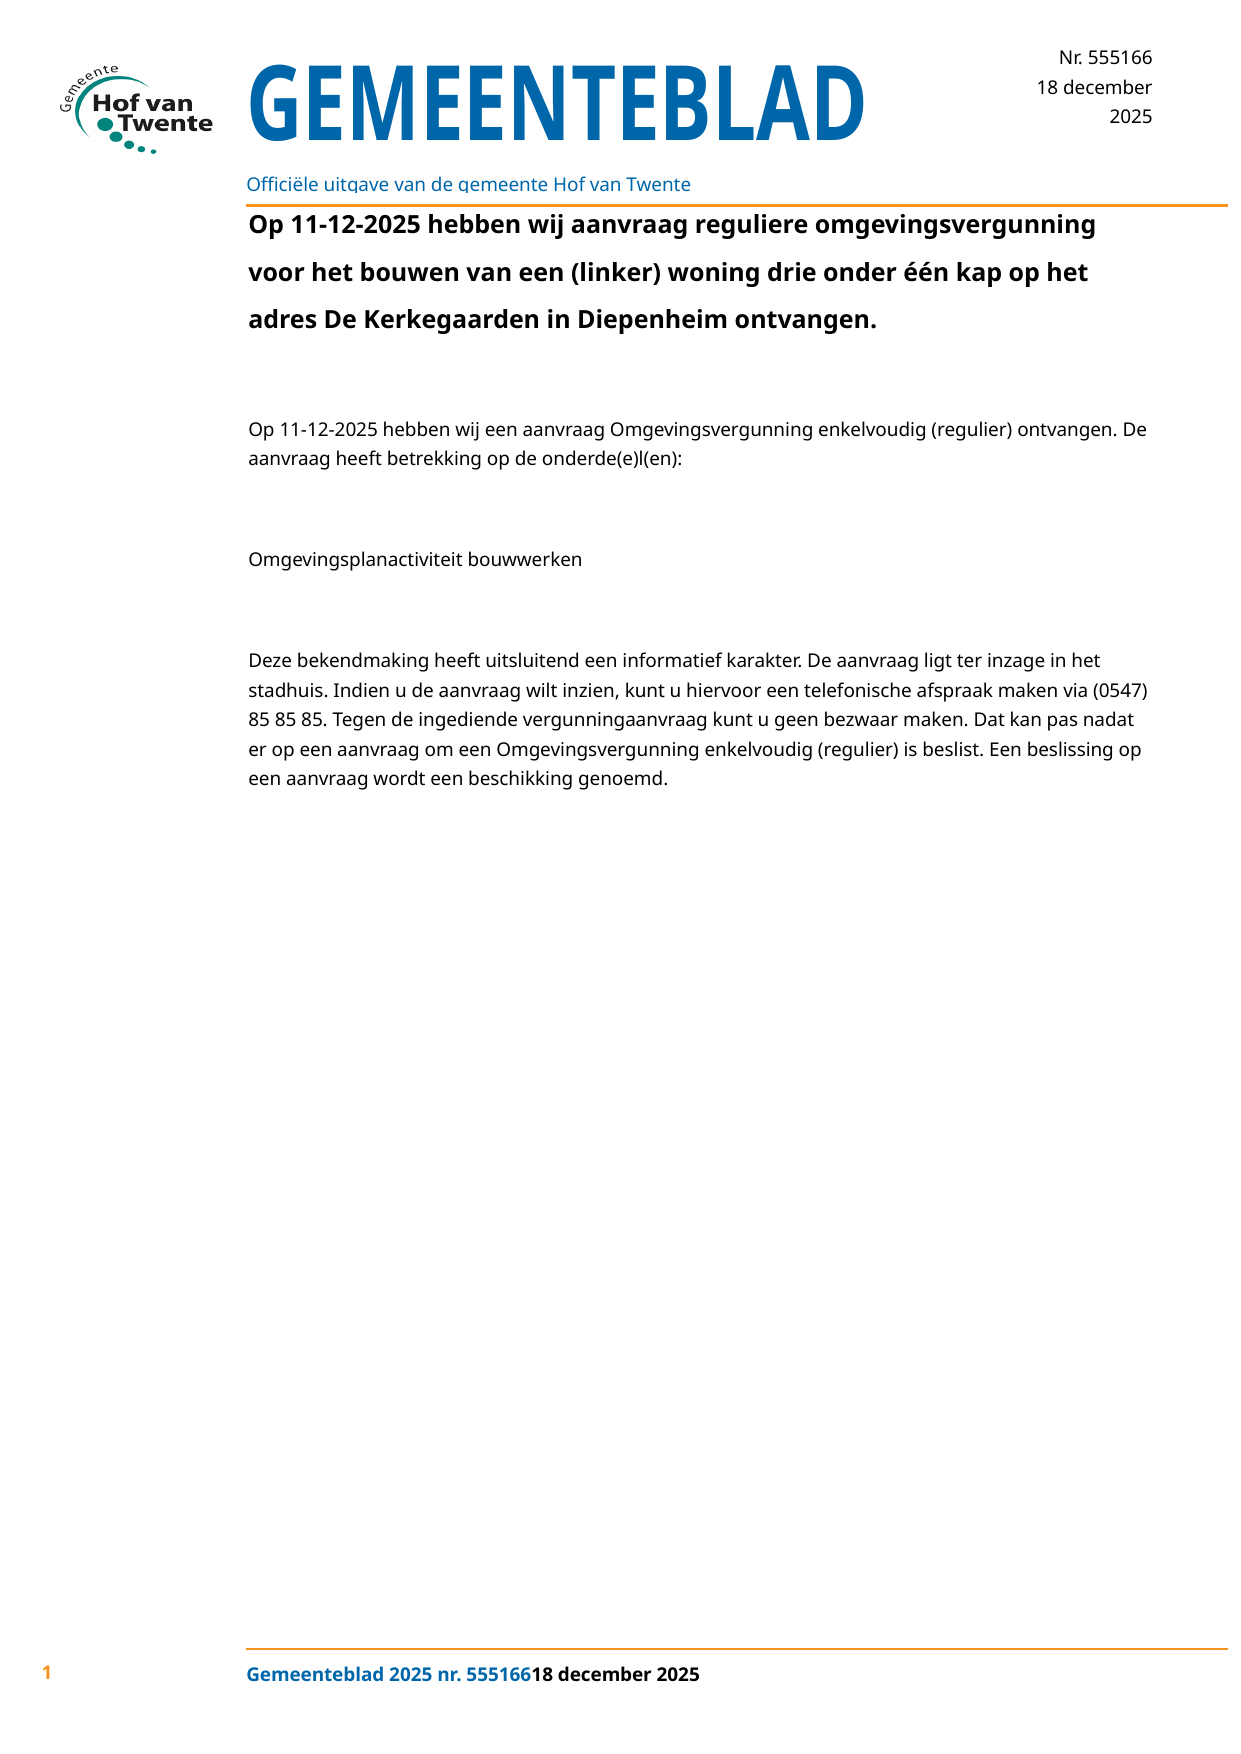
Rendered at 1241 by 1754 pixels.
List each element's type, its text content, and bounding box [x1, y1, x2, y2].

text Omgevingsplanactiviteit bouwwerken [248, 546, 1152, 572]
text Deze bekendmaking heeft uitsluitend een informatief karakter. De aanvraag ligt ter inzage in het stadhuis. Indien u de aanvraag wilt inzien, kunt u hiervoor een telefonische afspraak maken via (0547) 85 85 85. Tegen de ingediende vergunningaanvraag kunt u geen bezwaar maken. Dat kan pas nadat er op een aanvraag om een Omgevingsvergunning enkelvoudig (regulier) is beslist. Een beslissing op een aanvraag wordt een beschikking genoemd. [248, 647, 1152, 791]
picture [41, 47, 231, 172]
text Op 11-12-2025 hebben wij een aanvraag Omgevingsvergunning enkelvoudig (regulier) ontvangen. De aanvraag heeft betrekking op de onderde(e)l(en): [248, 416, 1152, 471]
text Op 11-12-2025 hebben wij aanvraag reguliere omgevingsvergunning voor het bouwen van een (linker) woning drie onder één kap op het adres De Kerkegaarden in Diepenheim ontvangen. [248, 207, 1152, 336]
